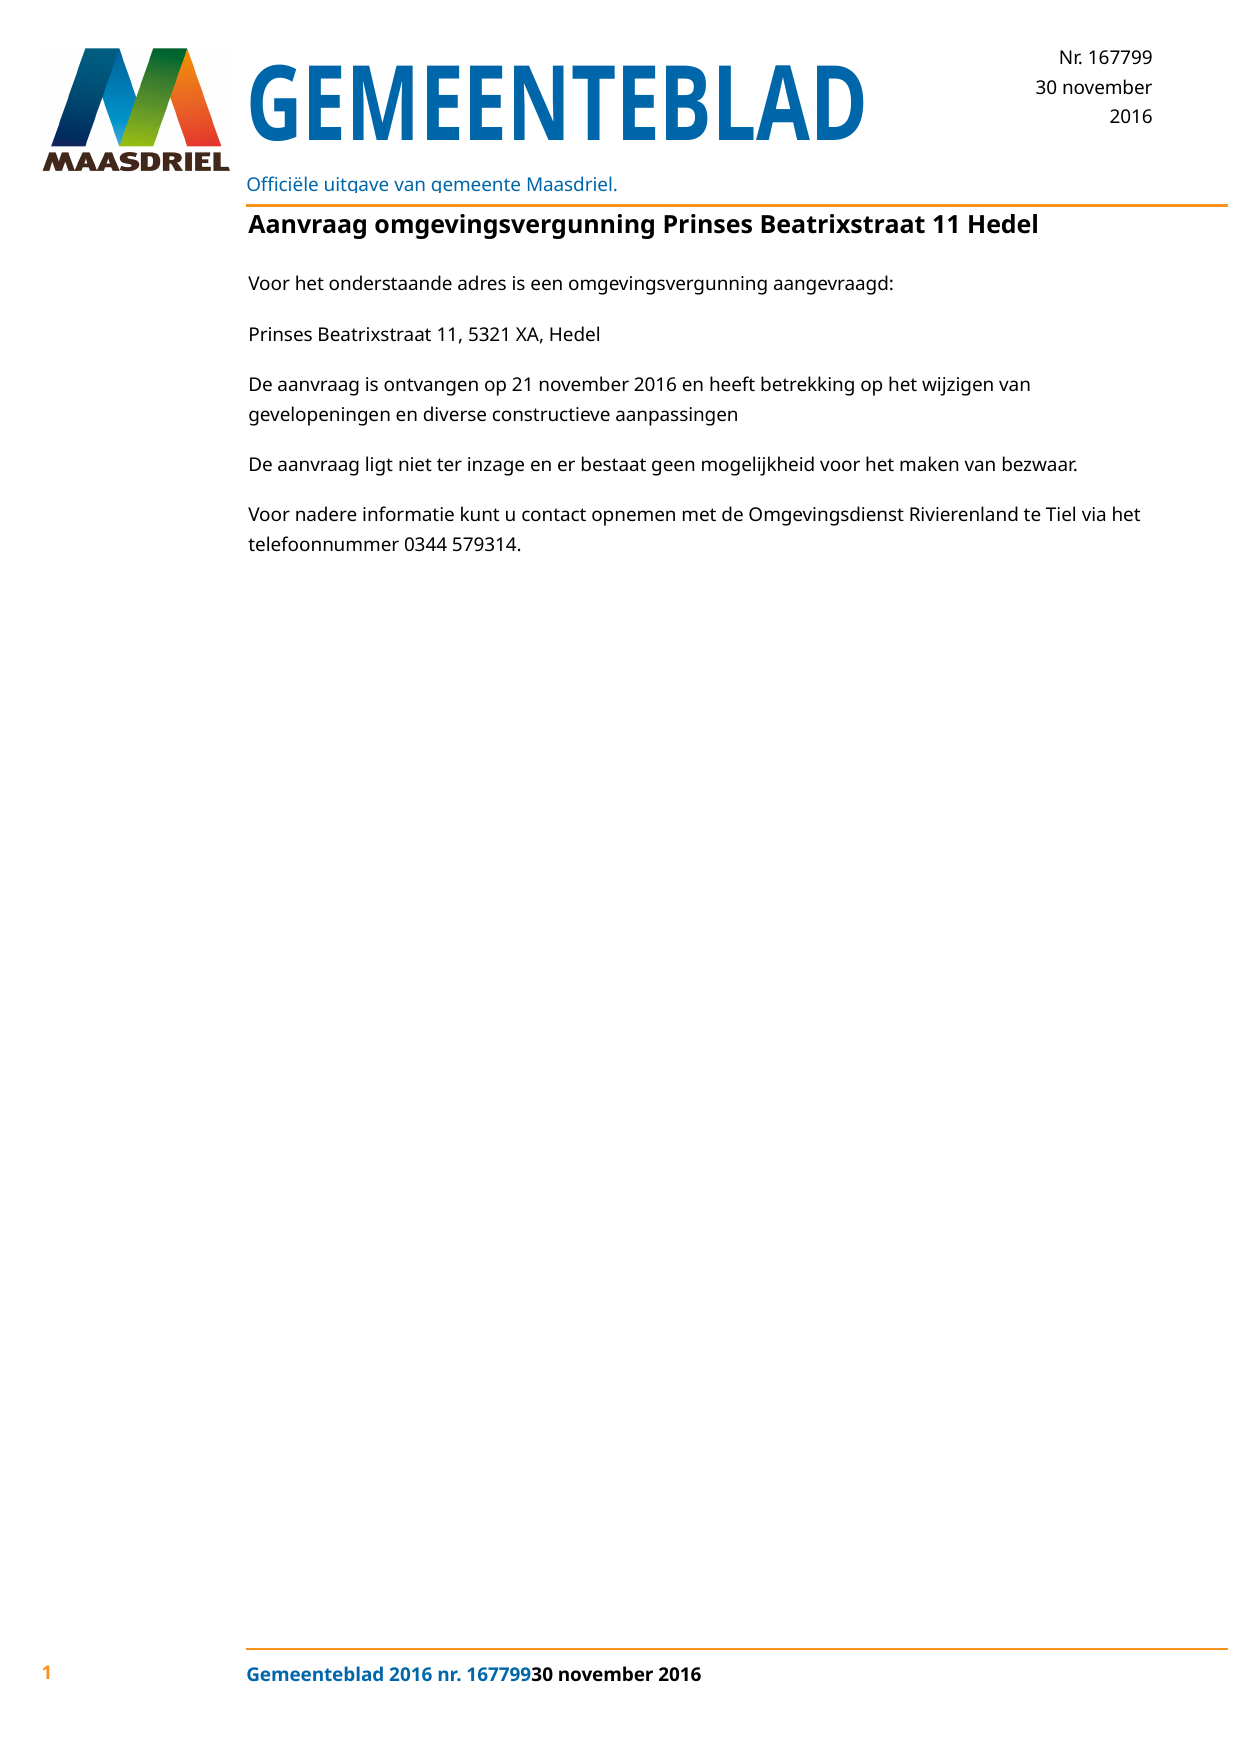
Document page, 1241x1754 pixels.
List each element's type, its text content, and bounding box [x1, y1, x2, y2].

picture [41, 47, 231, 172]
text Aanvraag omgevingsvergunning Prinses Beatrixstraat 11 Hedel [248, 207, 1152, 241]
text De aanvraag ligt niet ter inzage en er bestaat geen mogelijkheid voor het maken van bezwaar. [248, 451, 1152, 477]
text De aanvraag is ontvangen op 21 november 2016 en heeft betrekking op het wijzigen van gevelopeningen en diverse constructieve aanpassingen [248, 371, 1152, 426]
text Voor nadere informatie kunt u contact opnemen met de Omgevingsdienst Rivierenland te Tiel via het telefoonnummer 0344 579314. [248, 502, 1152, 557]
text Voor het onderstaande adres is een omgevingsvergunning aangevraagd: [248, 270, 1152, 296]
text Prinses Beatrixstraat 11, 5321 XA, Hedel [248, 321, 1152, 346]
